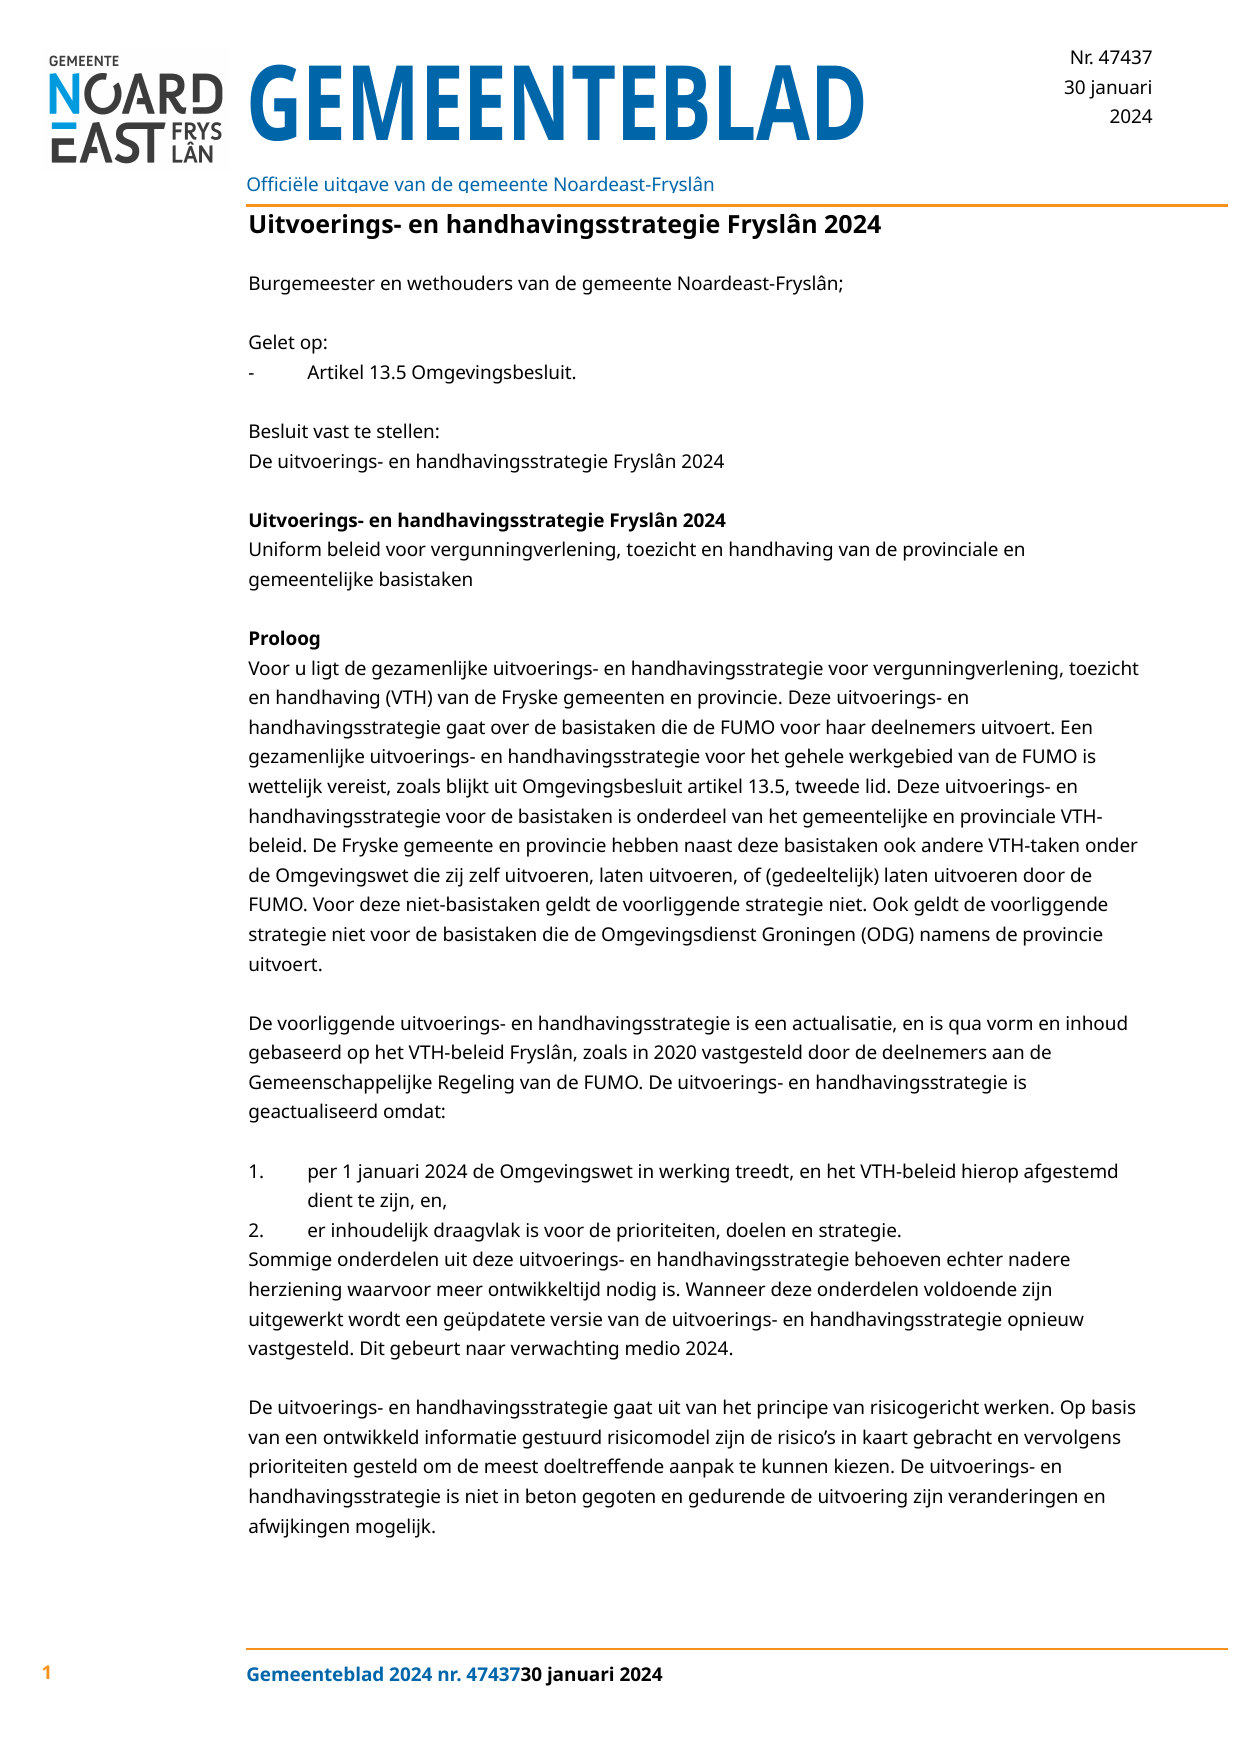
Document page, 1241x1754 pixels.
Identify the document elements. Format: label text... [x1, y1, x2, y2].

text Uniform beleid voor vergunningverlening, toezicht en handhaving van de provinciale en gemeentelijke basistaken [248, 537, 1152, 592]
text Proloog [248, 625, 1152, 651]
text Burgemeester en wethouders van de gemeente Noardeast-Fryslân; [248, 270, 1152, 296]
picture [41, 47, 231, 172]
text Gelet op: [248, 329, 1152, 355]
text De uitvoerings- en handhavingsstrategie gaat uit van het principe van risicogericht werken. Op basis van een ontwikkeld informatie gestuurd risicomodel zijn de risico’s in kaart gebracht en vervolgens prioriteiten gesteld om de meest doeltreffende aanpak te kunnen kiezen. De uitvoerings- en handhavingsstrategie is niet in beton gegoten en gedurende de uitvoering zijn veranderingen en afwijkingen mogelijk. [248, 1394, 1152, 1538]
list Artikel 13.5 Omgevingsbesluit. [248, 359, 1152, 385]
text Sommige onderdelen uit deze uitvoerings- en handhavingsstrategie behoeven echter nadere herziening waarvoor meer ontwikkeltijd nodig is. Wanneer deze onderdelen voldoende zijn uitgewerkt wordt een geüpdatete versie van de uitvoerings- en handhavingsstrategie opnieuw vastgesteld. Dit gebeurt naar verwachting medio 2024. [248, 1247, 1152, 1361]
text Uitvoerings- en handhavingsstrategie Fryslân 2024 [248, 507, 1152, 533]
list per 1 januari 2024 de Omgevingswet in werking treedt, en het VTH-beleid hierop afgestemd dient te zijn, en, [248, 1158, 1152, 1213]
text De voorliggende uitvoerings- en handhavingsstrategie is een actualisatie, en is qua vorm en inhoud gebaseerd op het VTH-beleid Fryslân, zoals in 2020 vastgesteld door de deelnemers aan de Gemeenschappelijke Regeling van de FUMO. De uitvoerings- en handhavingsstrategie is geactualiseerd omdat: [248, 1010, 1152, 1124]
text Besluit vast te stellen: [248, 418, 1152, 444]
text De uitvoerings- en handhavingsstrategie Fryslân 2024 [248, 448, 1152, 473]
text Voor u ligt de gezamenlijke uitvoerings- en handhavingsstrategie voor vergunningverlening, toezicht en handhaving (VTH) van de Fryske gemeenten en provincie. Deze uitvoerings- en handhavingsstrategie gaat over de basistaken die de FUMO voor haar deelnemers uitvoert. Een gezamenlijke uitvoerings- en handhavingsstrategie voor het gehele werkgebied van de FUMO is wettelijk vereist, zoals blijkt uit Omgevingsbesluit artikel 13.5, tweede lid. Deze uitvoerings- en handhavingsstrategie voor de basistaken is onderdeel van het gemeentelijke en provinciale VTH-beleid. De Fryske gemeente en provincie hebben naast deze basistaken ook andere VTH-taken onder de Omgevingswet die zij zelf uitvoeren, laten uitvoeren, of (gedeeltelijk) laten uitvoeren door de FUMO. Voor deze niet-basistaken geldt de voorliggende strategie niet. Ook geldt de voorliggende strategie niet voor de basistaken die de Omgevingsdienst Groningen (ODG) namens de provincie uitvoert. [248, 655, 1152, 976]
list er inhoudelijk draagvlak is voor de prioriteiten, doelen en strategie. [248, 1217, 1152, 1243]
text Uitvoerings- en handhavingsstrategie Fryslân 2024 [248, 207, 1152, 241]
